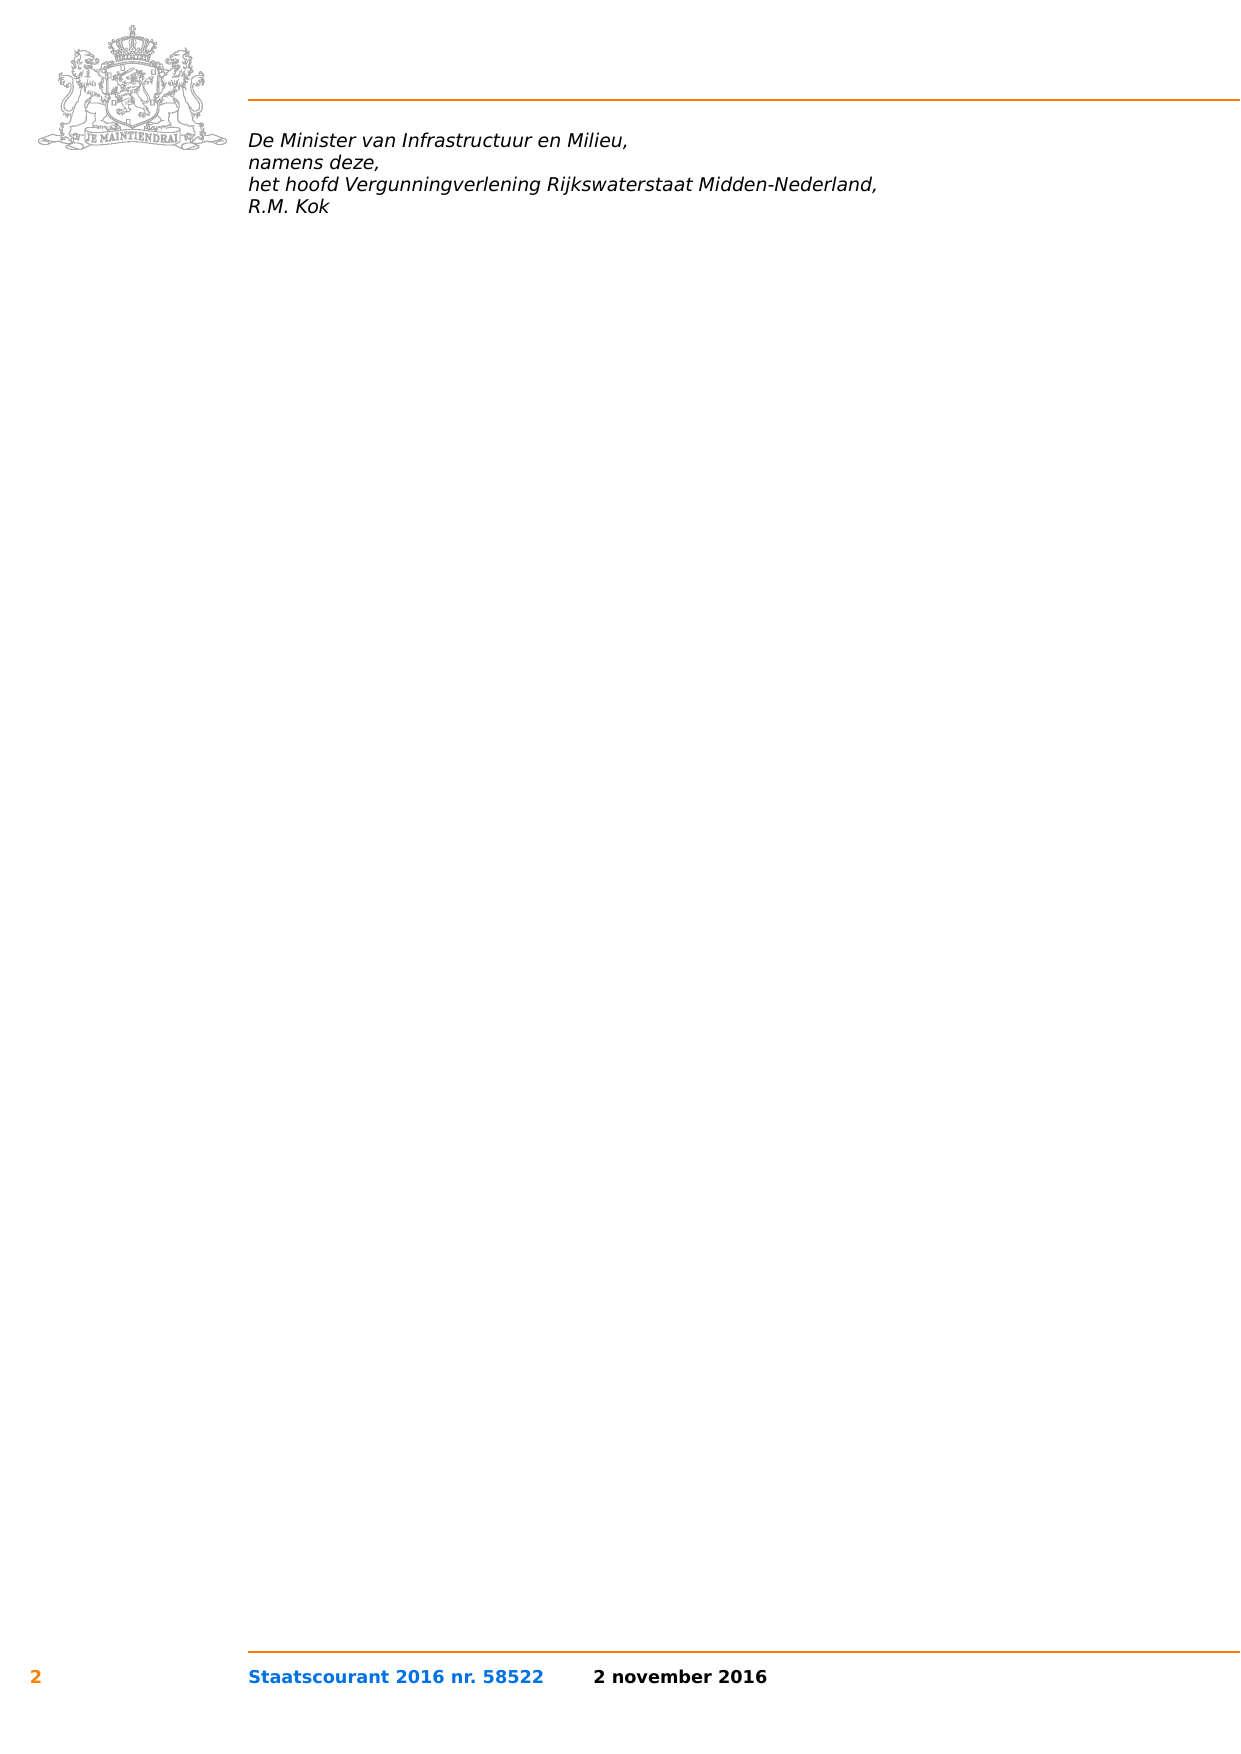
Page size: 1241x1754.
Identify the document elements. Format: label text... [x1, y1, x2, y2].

picture [38, 25, 227, 150]
text De Minister van Infrastructuur en Milieu, namens deze, het hoofd Vergunningverlening Rijkswaterstaat Midden-Nederland, R.M. Kok [248, 130, 1163, 218]
